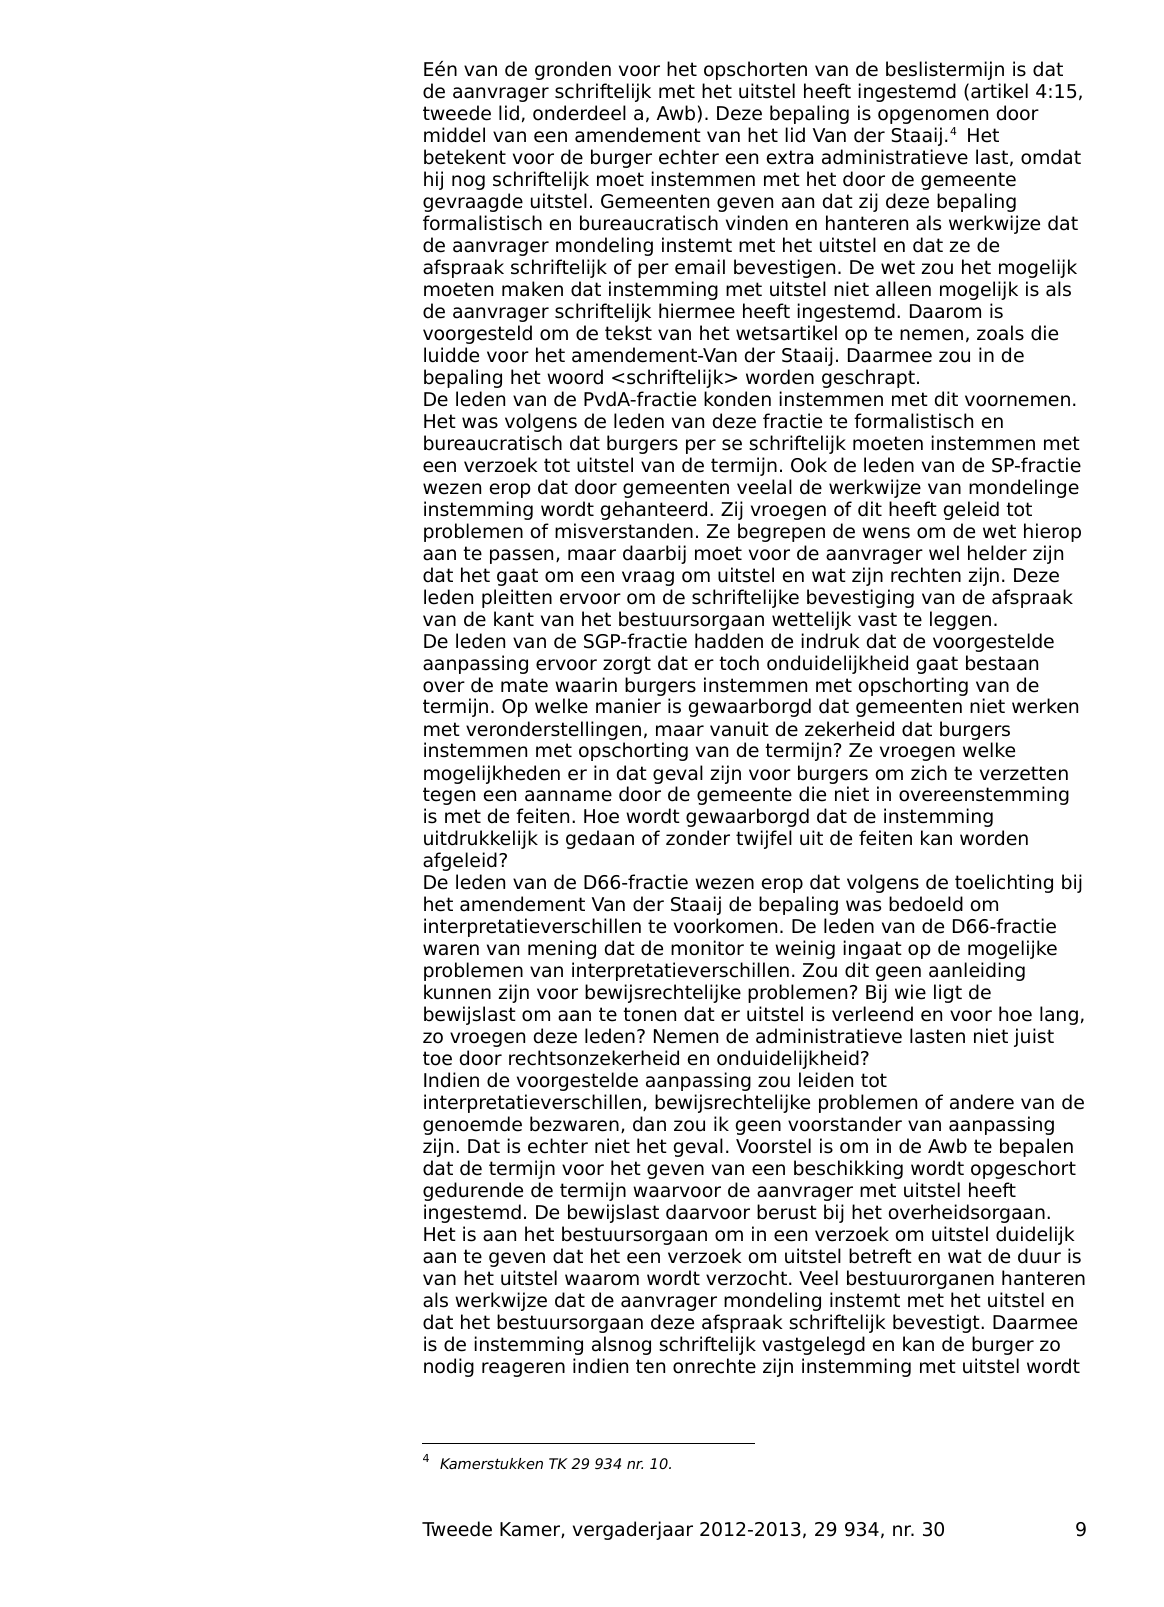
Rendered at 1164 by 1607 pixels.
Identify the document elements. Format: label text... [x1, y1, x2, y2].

text De leden van de SGP-fractie hadden de indruk dat de voorgestelde aanpassing ervoor zorgt dat er toch onduidelijkheid gaat bestaan over de mate waarin burgers instemmen met opschorting van de termijn. Op welke manier is gewaarborgd dat gemeenten niet werken met veronderstellingen, maar vanuit de zekerheid dat burgers instemmen met opschorting van de termijn? Ze vroegen welke mogelijkheden er in dat geval zijn voor burgers om zich te verzetten tegen een aanname door de gemeente die niet in overeenstemming is met de feiten. Hoe wordt gewaarborgd dat de instemming uitdrukkelijk is gedaan of zonder twijfel uit de feiten kan worden afgeleid? [422, 631, 1087, 872]
text De leden van de D66-fractie wezen erop dat volgens de toelichting bij het amendement Van der Staaij de bepaling was bedoeld om interpretatieverschillen te voorkomen. De leden van de D66-fractie waren van mening dat de monitor te weinig ingaat op de mogelijke problemen van interpretatieverschillen. Zou dit geen aanleiding kunnen zijn voor bewijsrechtelijke problemen? Bij wie ligt de bewijslast om aan te tonen dat er uitstel is verleend en voor hoe lang, zo vroegen deze leden? Nemen de administratieve lasten niet juist toe door rechtsonzekerheid en onduidelijkheid? [422, 872, 1087, 1070]
text Kamerstukken TK 29 934 nr. 10. [422, 1452, 1087, 1474]
text Eén van de gronden voor het opschorten van de beslistermijn is dat de aanvrager schriftelijk met het uitstel heeft ingestemd (artikel 4:15, tweede lid, onderdeel a, Awb). Deze bepaling is opgenomen door middel van een amendement van het lid Van der Staaij. Het betekent voor de burger echter een extra administratieve last, omdat hij nog schriftelijk moet instemmen met het door de gemeente gevraagde uitstel. Gemeenten geven aan dat zij deze bepaling formalistisch en bureaucratisch vinden en hanteren als werkwijze dat de aanvrager mondeling instemt met het uitstel en dat ze de afspraak schriftelijk of per email bevestigen. De wet zou het mogelijk moeten maken dat instemming met uitstel niet alleen mogelijk is als de aanvrager schriftelijk hiermee heeft ingestemd. Daarom is voorgesteld om de tekst van het wetsartikel op te nemen, zoals die luidde voor het amendement-Van der Staaij. Daarmee zou in de bepaling het woord <schriftelijk> worden geschrapt. [422, 59, 1087, 389]
text Indien de voorgestelde aanpassing zou leiden tot interpretatieverschillen, bewijsrechtelijke problemen of andere van de genoemde bezwaren, dan zou ik geen voorstander van aanpassing zijn. Dat is echter niet het geval. Voorstel is om in de Awb te bepalen dat de termijn voor het geven van een beschikking wordt opgeschort gedurende de termijn waarvoor de aanvrager met uitstel heeft ingestemd. De bewijslast daarvoor berust bij het overheidsorgaan. Het is aan het bestuursorgaan om in een verzoek om uitstel duidelijk aan te geven dat het een verzoek om uitstel betreft en wat de duur is van het uitstel waarom wordt verzocht. Veel bestuurorganen hanteren als werkwijze dat de aanvrager mondeling instemt met het uitstel en dat het bestuursorgaan deze afspraak schriftelijk bevestigt. Daarmee is de instemming alsnog schriftelijk vastgelegd en kan de burger zo nodig reageren indien ten onrechte zijn instemming met uitstel wordt [422, 1070, 1087, 1378]
text De leden van de PvdA-fractie konden instemmen met dit voornemen. Het was volgens de leden van deze fractie te formalistisch en bureaucratisch dat burgers per se schriftelijk moeten instemmen met een verzoek tot uitstel van de termijn. Ook de leden van de SP-fractie wezen erop dat door gemeenten veelal de werkwijze van mondelinge instemming wordt gehanteerd. Zij vroegen of dit heeft geleid tot problemen of misverstanden. Ze begrepen de wens om de wet hierop aan te passen, maar daarbij moet voor de aanvrager wel helder zijn dat het gaat om een vraag om uitstel en wat zijn rechten zijn. Deze leden pleitten ervoor om de schriftelijke bevestiging van de afspraak van de kant van het bestuursorgaan wettelijk vast te leggen. [422, 389, 1087, 631]
